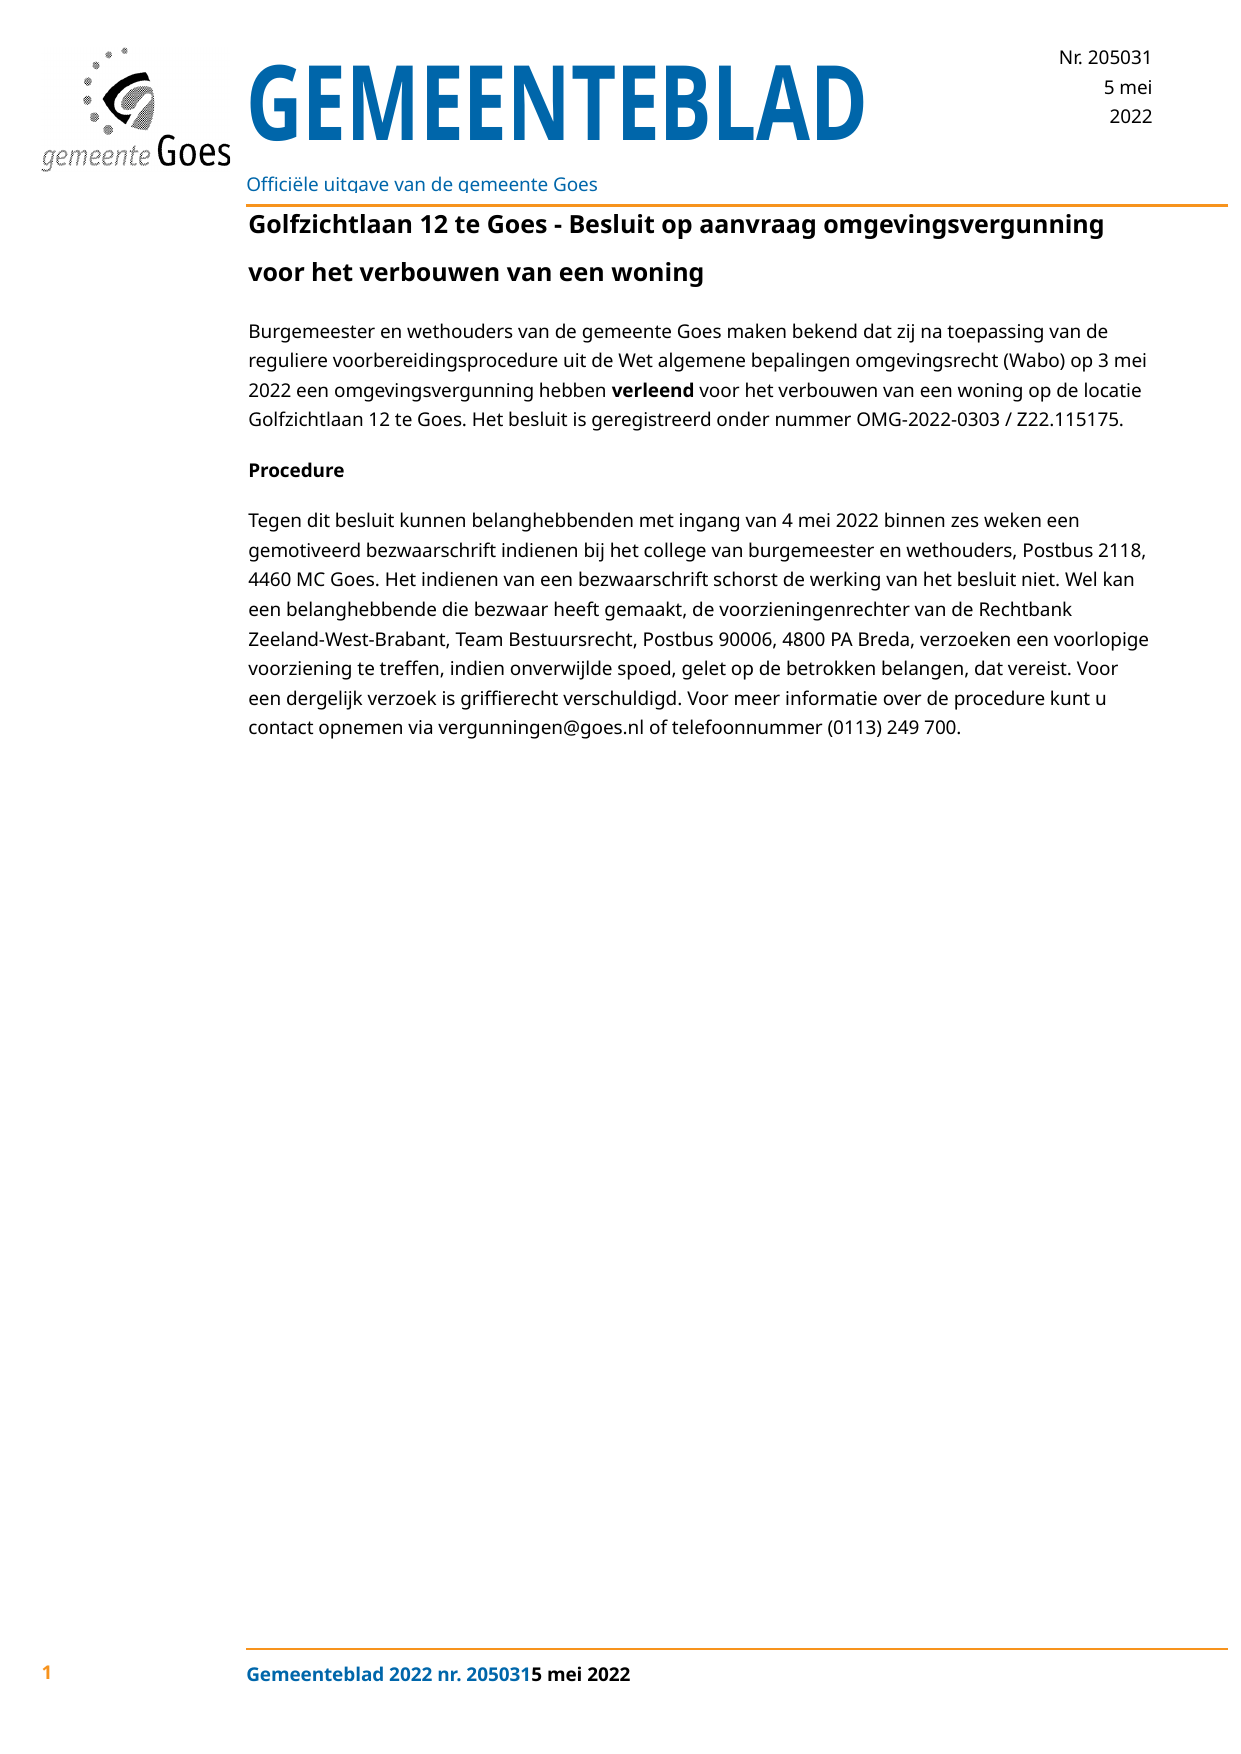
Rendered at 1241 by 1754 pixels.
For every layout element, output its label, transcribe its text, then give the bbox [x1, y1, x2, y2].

text Procedure [248, 457, 1152, 483]
picture [41, 47, 231, 172]
text Burgemeester en wethouders van de gemeente Goes maken bekend dat zij na toepassing van de reguliere voorbereidingsprocedure uit de Wet algemene bepalingen omgevingsrecht (Wabo) op 3 mei 2022 een omgevingsvergunning hebben verleend voor het verbouwen van een woning op de locatie Golfzichtlaan 12 te Goes. Het besluit is geregistreerd onder nummer OMG-2022-0303 / Z22.115175. [248, 318, 1152, 432]
text Golfzichtlaan 12 te Goes - Besluit op aanvraag omgevingsvergunning voor het verbouwen van een woning [248, 207, 1152, 288]
text Tegen dit besluit kunnen belanghebbenden met ingang van 4 mei 2022 binnen zes weken een gemotiveerd bezwaarschrift indienen bij het college van burgemeester en wethouders, Postbus 2118, 4460 MC Goes. Het indienen van een bezwaarschrift schorst de werking van het besluit niet. Wel kan een belanghebbende die bezwaar heeft gemaakt, de voorzieningenrechter van de Rechtbank Zeeland-West-Brabant, Team Bestuursrecht, Postbus 90006, 4800 PA Breda, verzoeken een voorlopige voorziening te treffen, indien onverwijlde spoed, gelet op de betrokken belangen, dat vereist. Voor een dergelijk verzoek is griffierecht verschuldigd. Voor meer informatie over de procedure kunt u contact opnemen via vergunningen@goes.nl of telefoonnummer (0113) 249 700. [248, 507, 1152, 740]
